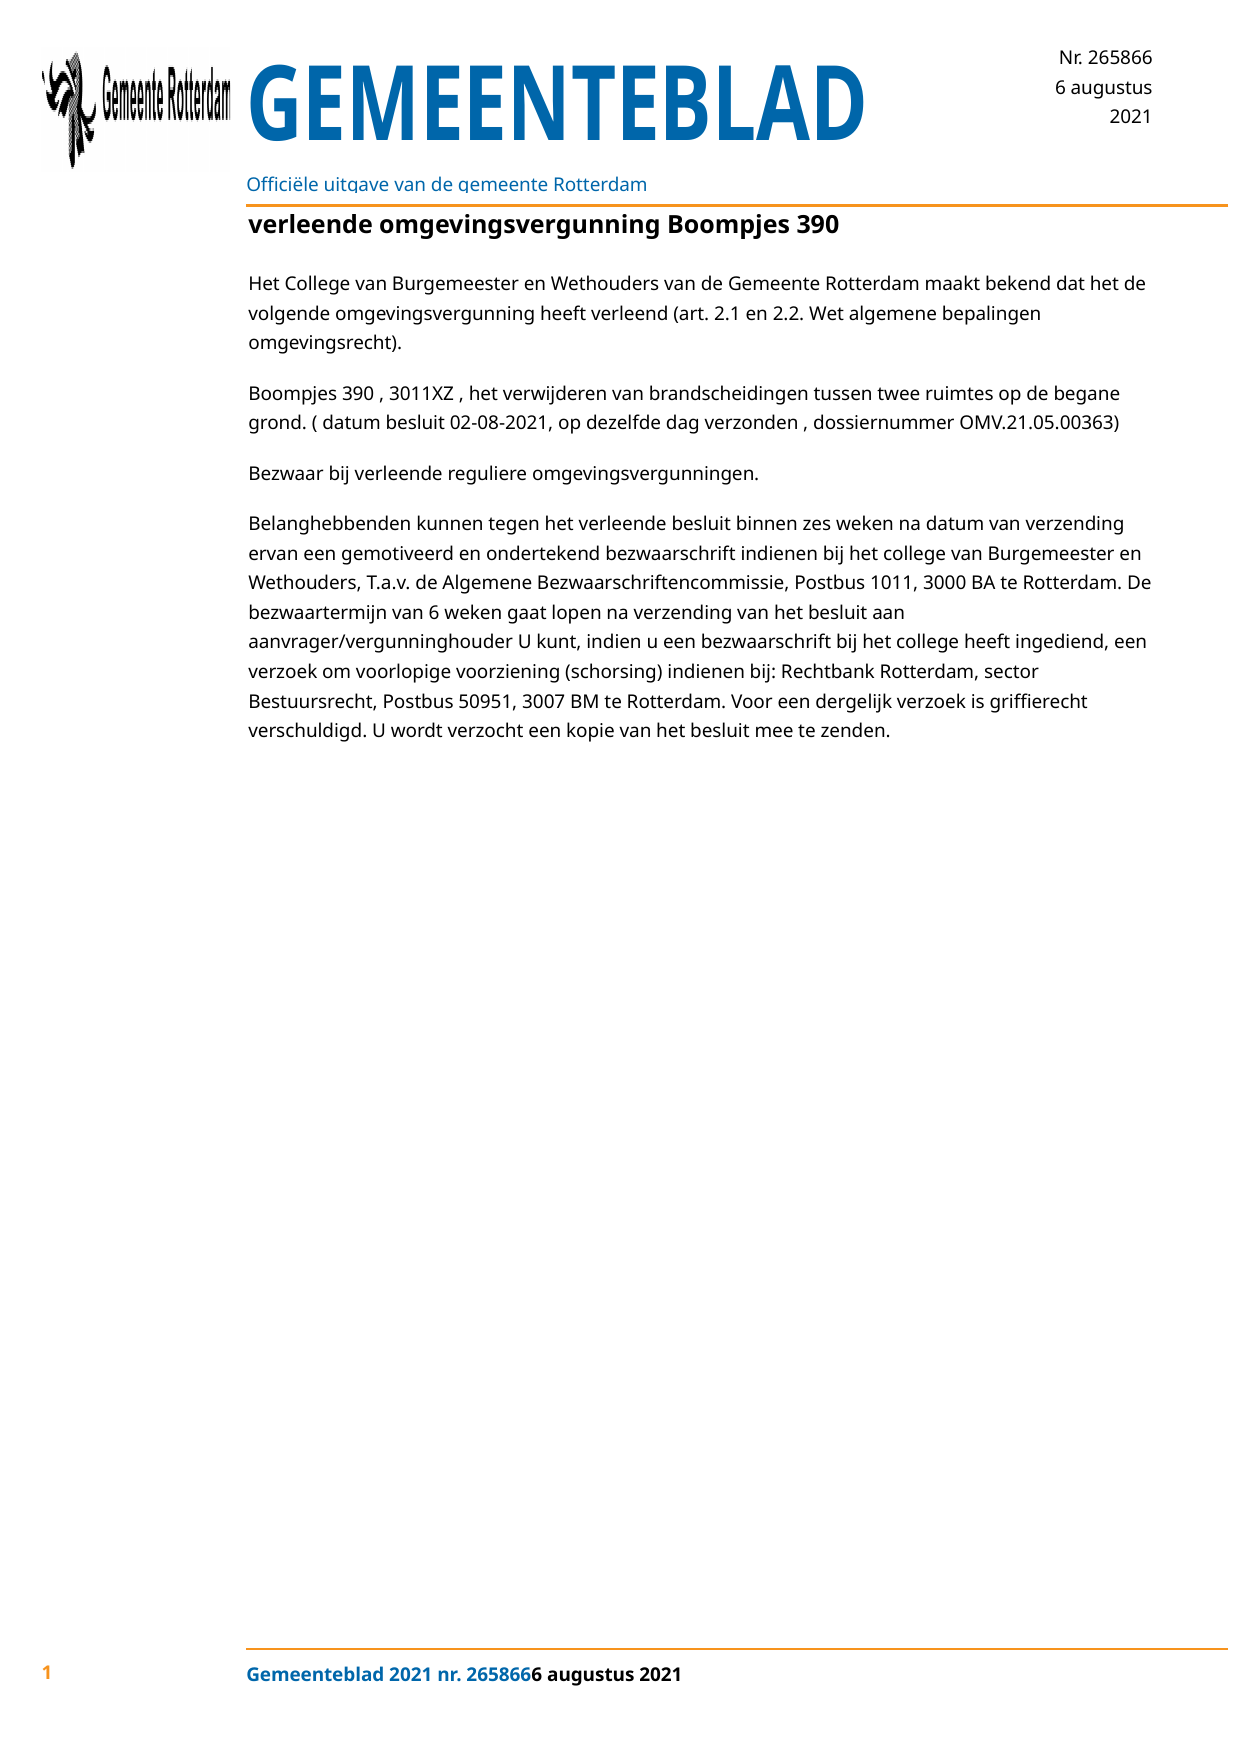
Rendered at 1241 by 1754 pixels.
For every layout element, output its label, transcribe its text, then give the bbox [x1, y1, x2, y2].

text Het College van Burgemeester en Wethouders van de Gemeente Rotterdam maakt bekend dat het de volgende omgevingsvergunning heeft verleend (art. 2.1 en 2.2. Wet algemene bepalingen omgevingsrecht). [248, 270, 1152, 355]
text Belanghebbenden kunnen tegen het verleende besluit binnen zes weken na datum van verzending ervan een gemotiveerd en ondertekend bezwaarschrift indienen bij het college van Burgemeester en Wethouders, T.a.v. de Algemene Bezwaarschriftencommissie, Postbus 1011, 3000 BA te Rotterdam. De bezwaartermijn van 6 weken gaat lopen na verzending van het besluit aan aanvrager/vergunninghouder U kunt, indien u een bezwaarschrift bij het college heeft ingediend, een verzoek om voorlopige voorziening (schorsing) indienen bij: Rechtbank Rotterdam, sector Bestuursrecht, Postbus 50951, 3007 BM te Rotterdam. Voor een dergelijk verzoek is griffierecht verschuldigd. U wordt verzocht een kopie van het besluit mee te zenden. [248, 510, 1152, 743]
text verleende omgevingsvergunning Boompjes 390 [248, 207, 1152, 241]
picture [41, 47, 231, 172]
text Boompjes 390 , 3011XZ , het verwijderen van brandscheidingen tussen twee ruimtes op de begane grond. ( datum besluit 02-08-2021, op dezelfde dag verzonden , dossiernummer OMV.21.05.00363) [248, 380, 1152, 435]
text Bezwaar bij verleende reguliere omgevingsvergunningen. [248, 460, 1152, 486]
